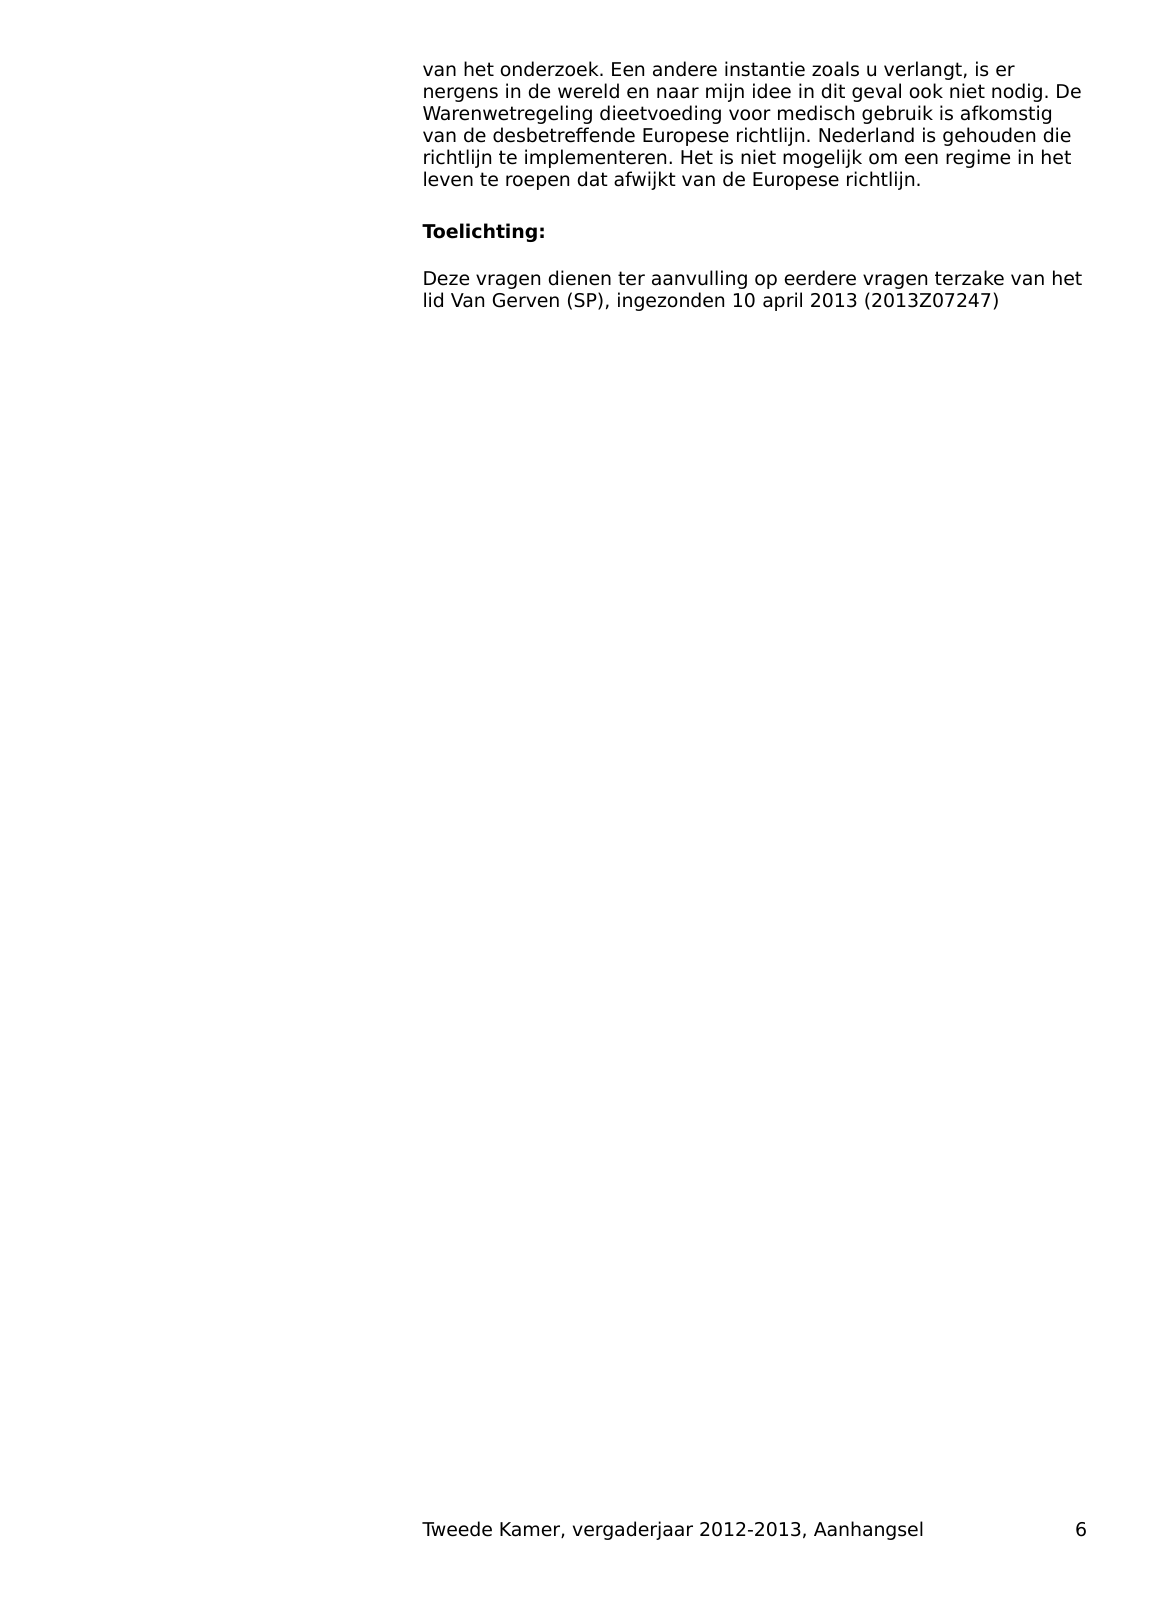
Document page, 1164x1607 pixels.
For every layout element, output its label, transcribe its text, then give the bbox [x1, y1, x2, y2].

subtitle Toelichting: [422, 221, 1087, 243]
text van het onderzoek. Een andere instantie zoals u verlangt, is er nergens in de wereld en naar mijn idee in dit geval ook niet nodig. De Warenwetregeling dieetvoeding voor medisch gebruik is afkomstig van de desbetreffende Europese richtlijn. Nederland is gehouden die richtlijn te implementeren. Het is niet mogelijk om een regime in het leven te roepen dat afwijkt van de Europese richtlijn. [422, 59, 1087, 191]
text Deze vragen dienen ter aanvulling op eerdere vragen terzake van het lid Van Gerven (SP), ingezonden 10 april 2013 (2013Z07247) [422, 268, 1087, 312]
